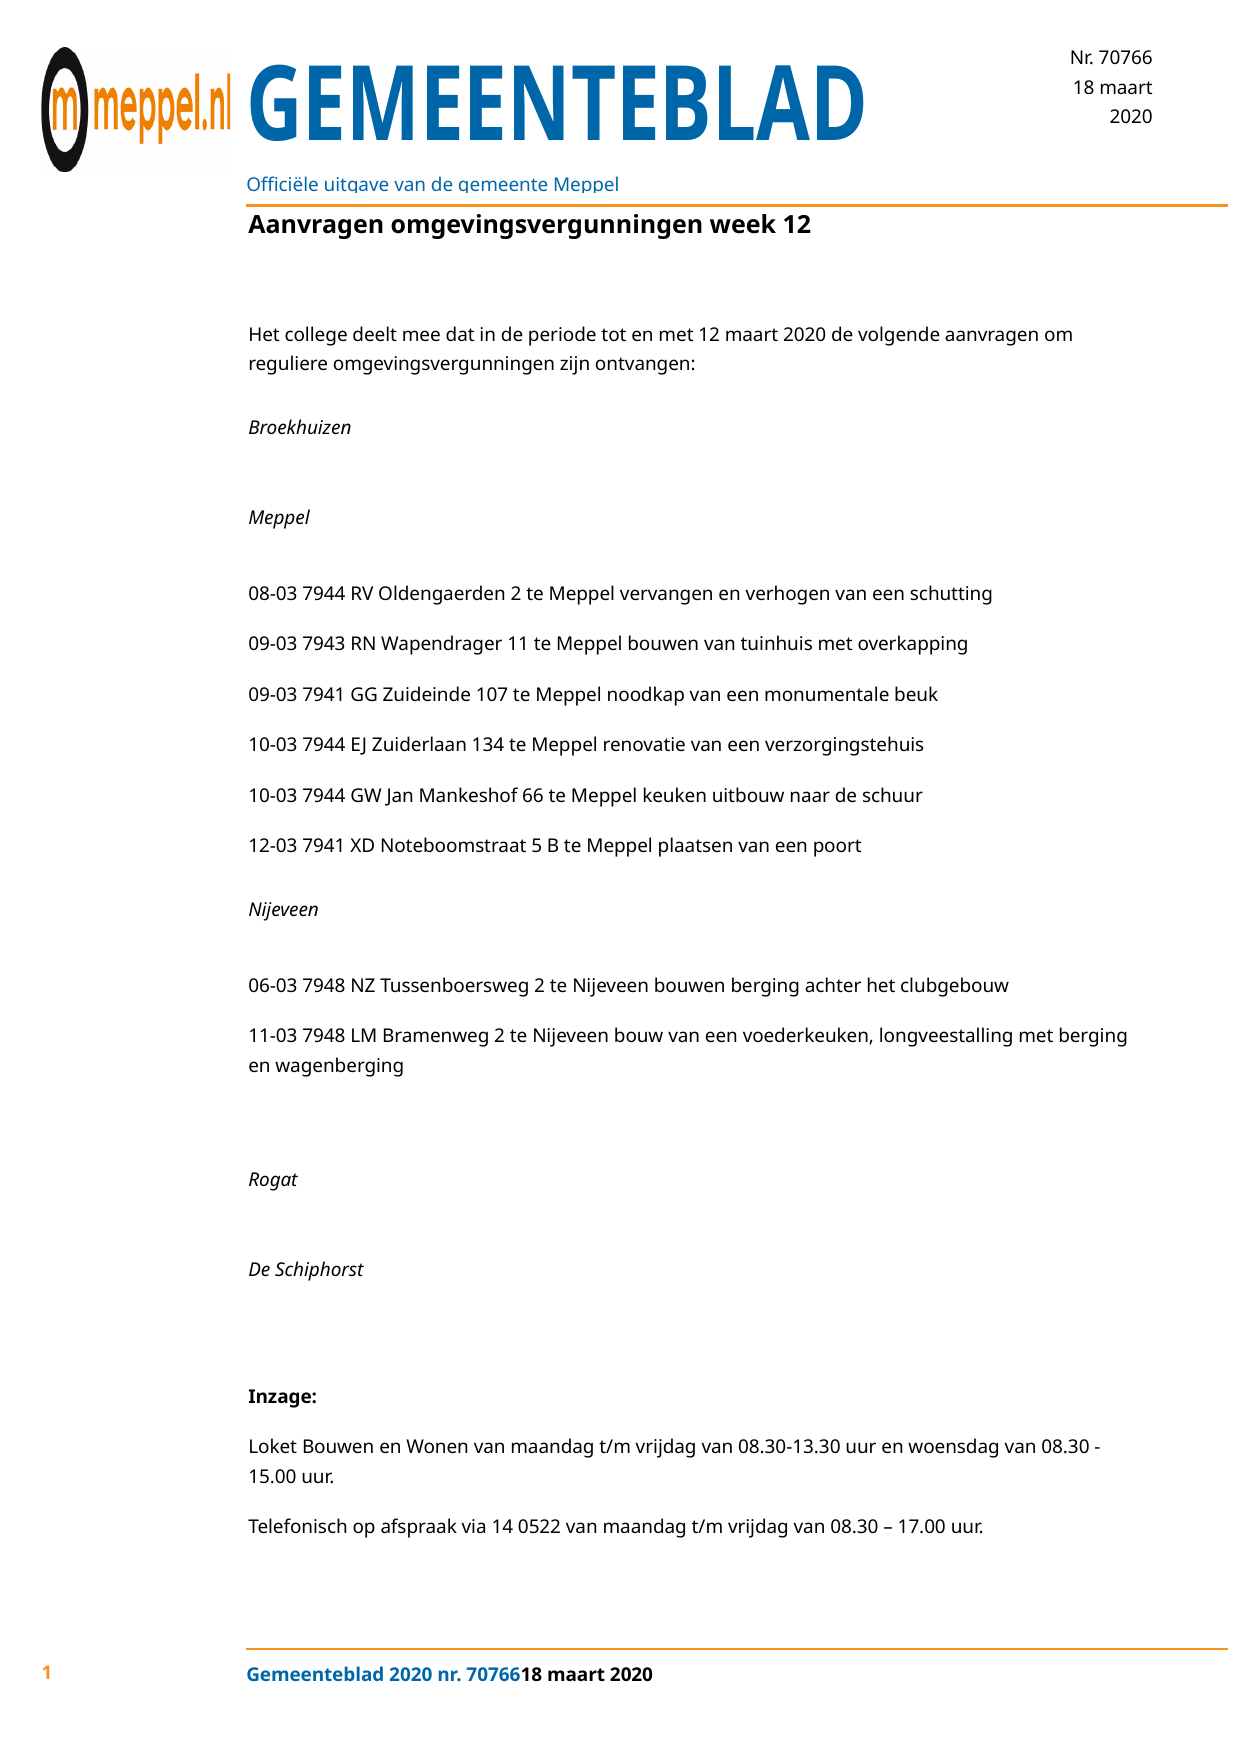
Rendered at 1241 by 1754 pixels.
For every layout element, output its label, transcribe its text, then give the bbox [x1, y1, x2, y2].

text De Schiphorst [248, 1256, 1152, 1282]
text 11-03 7948 LM Bramenweg 2 te Nijeveen bouw van een voederkeuken, longveestalling met berging en wagenberging [248, 1023, 1152, 1078]
text 09-03 7941 GG Zuideinde 107 te Meppel noodkap van een monumentale beuk [248, 681, 1152, 707]
text Het college deelt mee dat in de periode tot en met 12 maart 2020 de volgende aanvragen om reguliere omgevingsvergunningen zijn ontvangen: [248, 321, 1152, 376]
text Inzage: [248, 1383, 1152, 1409]
text 08-03 7944 RV Oldengaerden 2 te Meppel vervangen en verhogen van een schutting [248, 580, 1152, 606]
text Telefonisch op afspraak via 14 0522 van maandag t/m vrijdag van 08.30 – 17.00 uur. [248, 1513, 1152, 1539]
text Nijeveen [248, 896, 1152, 922]
text 06-03 7948 NZ Tussenboersweg 2 te Nijeveen bouwen berging achter het clubgebouw [248, 972, 1152, 998]
text Aanvragen omgevingsvergunningen week 12 [248, 207, 1152, 241]
text Meppel [248, 504, 1152, 530]
text 09-03 7943 RN Wapendrager 11 te Meppel bouwen van tuinhuis met overkapping [248, 631, 1152, 656]
text 10-03 7944 EJ Zuiderlaan 134 te Meppel renovatie van een verzorgingstehuis [248, 731, 1152, 757]
text 10-03 7944 GW Jan Mankeshof 66 te Meppel keuken uitbouw naar de schuur [248, 782, 1152, 807]
picture [41, 47, 231, 172]
text Rogat [248, 1167, 1152, 1192]
text Broekhuizen [248, 414, 1152, 440]
text Loket Bouwen en Wonen van maandag t/m vrijdag van 08.30-13.30 uur en woensdag van 08.30 - 15.00 uur. [248, 1433, 1152, 1489]
text 12-03 7941 XD Noteboomstraat 5 B te Meppel plaatsen van een poort [248, 832, 1152, 858]
